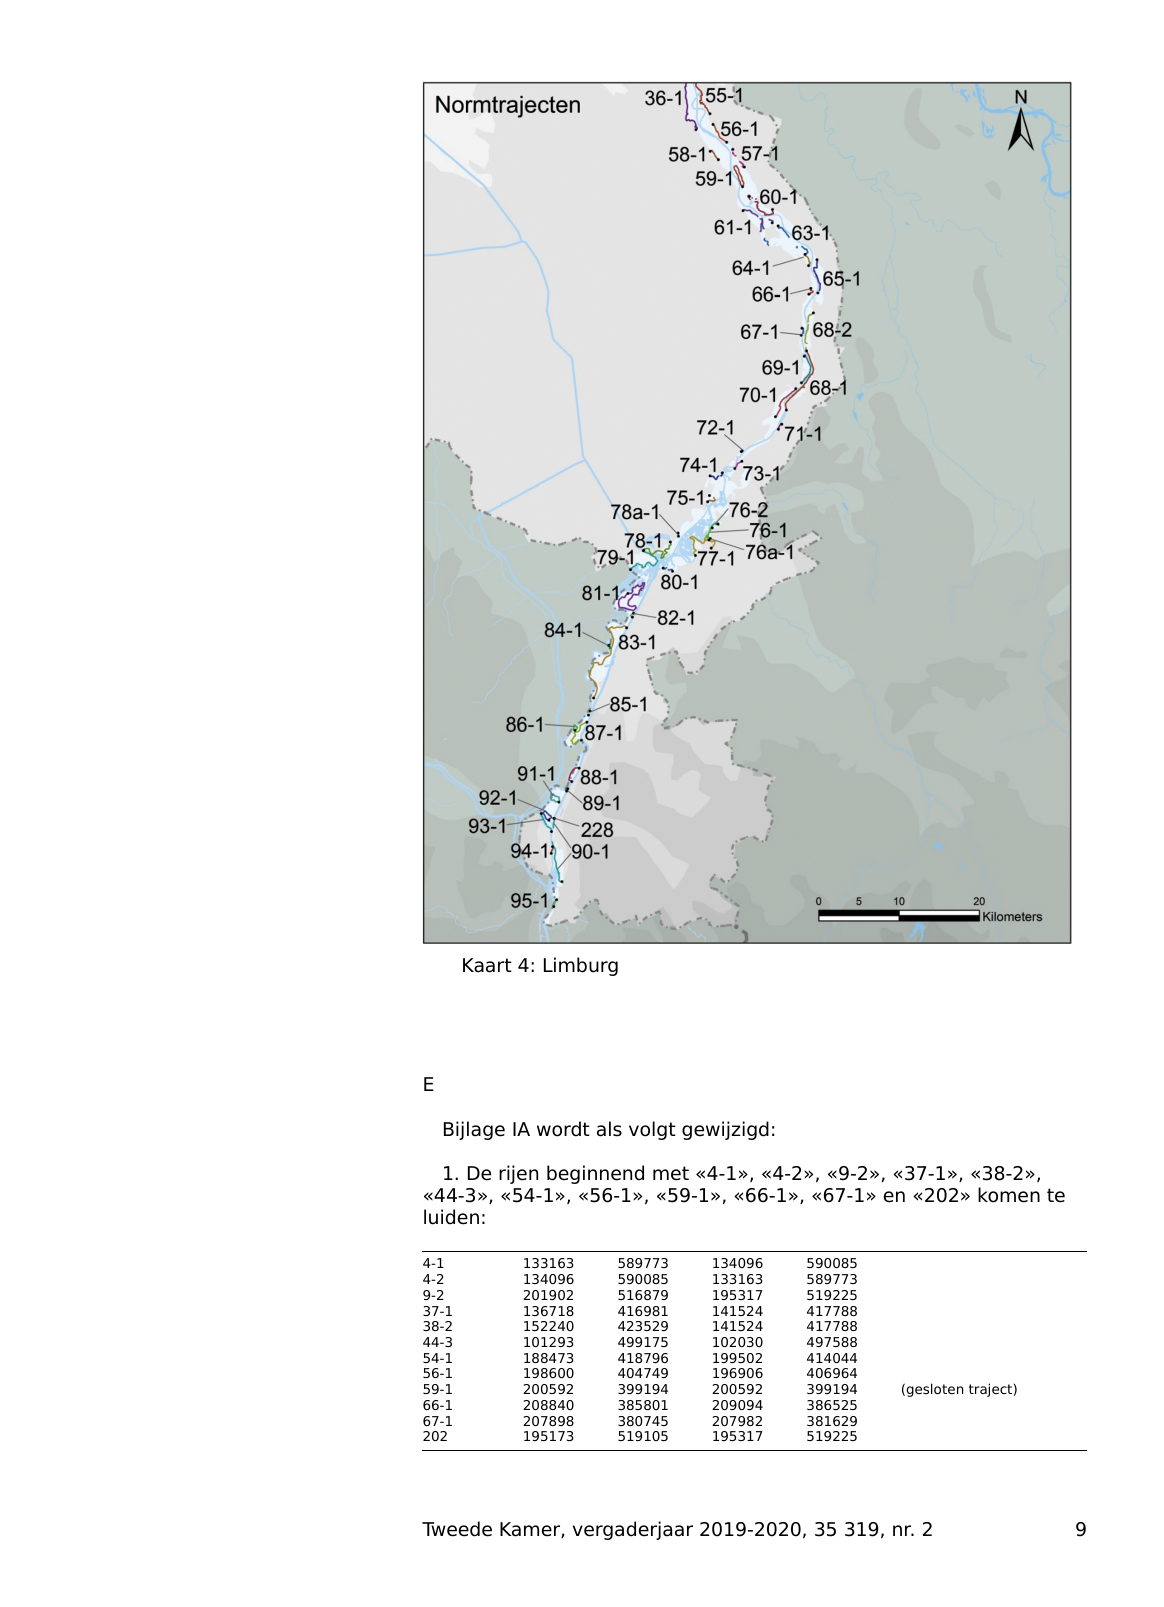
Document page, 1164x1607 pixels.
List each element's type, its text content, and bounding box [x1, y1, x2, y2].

table_cell [895, 1366, 1087, 1382]
text Bijlage IA wordt als volgt gewijzigd: [422, 1118, 1087, 1141]
table_cell 199502 [706, 1351, 800, 1366]
table_cell 66-1 [422, 1398, 517, 1413]
table_header 134096 [706, 1252, 800, 1272]
table_header 589773 [611, 1252, 706, 1272]
table_cell 44-3 [422, 1335, 517, 1351]
table_cell 201902 [517, 1288, 611, 1303]
table_cell 195173 [517, 1429, 611, 1450]
table_cell [895, 1398, 1087, 1413]
table_cell 399194 [611, 1382, 706, 1398]
table_cell 417788 [800, 1319, 895, 1335]
table_cell 200592 [517, 1382, 611, 1398]
table_cell 56-1 [422, 1366, 517, 1382]
table_cell 208840 [517, 1398, 611, 1413]
table_cell 417788 [800, 1304, 895, 1319]
table_cell 200592 [706, 1382, 800, 1398]
table_cell (gesloten traject) [895, 1382, 1087, 1398]
table_cell 589773 [800, 1272, 895, 1288]
table_cell 38-2 [422, 1319, 517, 1335]
table_cell 418796 [611, 1351, 706, 1366]
table_cell 380745 [611, 1414, 706, 1429]
table_cell 385801 [611, 1398, 706, 1413]
table_cell 37-1 [422, 1304, 517, 1319]
table_cell 136718 [517, 1304, 611, 1319]
table_cell 54-1 [422, 1351, 517, 1366]
table_cell 516879 [611, 1288, 706, 1303]
table_cell 195317 [706, 1288, 800, 1303]
text Kaart 4: Limburg [442, 955, 1091, 977]
table_cell 207982 [706, 1414, 800, 1429]
table_cell 207898 [517, 1414, 611, 1429]
table_cell 67-1 [422, 1414, 517, 1429]
table_cell 101293 [517, 1335, 611, 1351]
table_cell 423529 [611, 1319, 706, 1335]
table_header 133163 [517, 1252, 611, 1272]
table_cell 414044 [800, 1351, 895, 1366]
table_cell 497588 [800, 1335, 895, 1351]
picture [422, 81, 1072, 944]
table_cell 141524 [706, 1319, 800, 1335]
table_cell 133163 [706, 1272, 800, 1288]
text E [422, 1074, 1087, 1096]
table_cell 404749 [611, 1366, 706, 1382]
table_cell [895, 1288, 1087, 1303]
table_cell [895, 1429, 1087, 1450]
table_cell [895, 1319, 1087, 1335]
table_cell 209094 [706, 1398, 800, 1413]
table_cell 406964 [800, 1366, 895, 1382]
table_header [895, 1252, 1087, 1272]
table_header 4-1 [422, 1252, 517, 1272]
table_cell 9-2 [422, 1288, 517, 1303]
table_cell [895, 1351, 1087, 1366]
table_cell 196906 [706, 1366, 800, 1382]
table_cell [895, 1304, 1087, 1319]
table_cell 519225 [800, 1288, 895, 1303]
table_cell 416981 [611, 1304, 706, 1319]
table_cell 499175 [611, 1335, 706, 1351]
table_cell 59-1 [422, 1382, 517, 1398]
table_cell 195317 [706, 1429, 800, 1450]
table_cell 590085 [611, 1272, 706, 1288]
table_cell 519105 [611, 1429, 706, 1450]
table_cell 202 [422, 1429, 517, 1450]
table_cell [895, 1272, 1087, 1288]
table_cell 141524 [706, 1304, 800, 1319]
table_cell 102030 [706, 1335, 800, 1351]
table_cell 519225 [800, 1429, 895, 1450]
table_cell 198600 [517, 1366, 611, 1382]
text 1. De rijen beginnend met «4-1», «4-2», «9-2», «37-1», «38-2», «44-3», «54-1», «56-1», «59-1», «66-1», «67-1» en «202» komen te luiden: [422, 1163, 1087, 1229]
table_cell 386525 [800, 1398, 895, 1413]
table_cell 188473 [517, 1351, 611, 1366]
table_cell [895, 1335, 1087, 1351]
table_cell 152240 [517, 1319, 611, 1335]
table_cell 134096 [517, 1272, 611, 1288]
table_header 590085 [800, 1252, 895, 1272]
table_cell [895, 1414, 1087, 1429]
table_cell 381629 [800, 1414, 895, 1429]
table_cell 4-2 [422, 1272, 517, 1288]
table_cell 399194 [800, 1382, 895, 1398]
